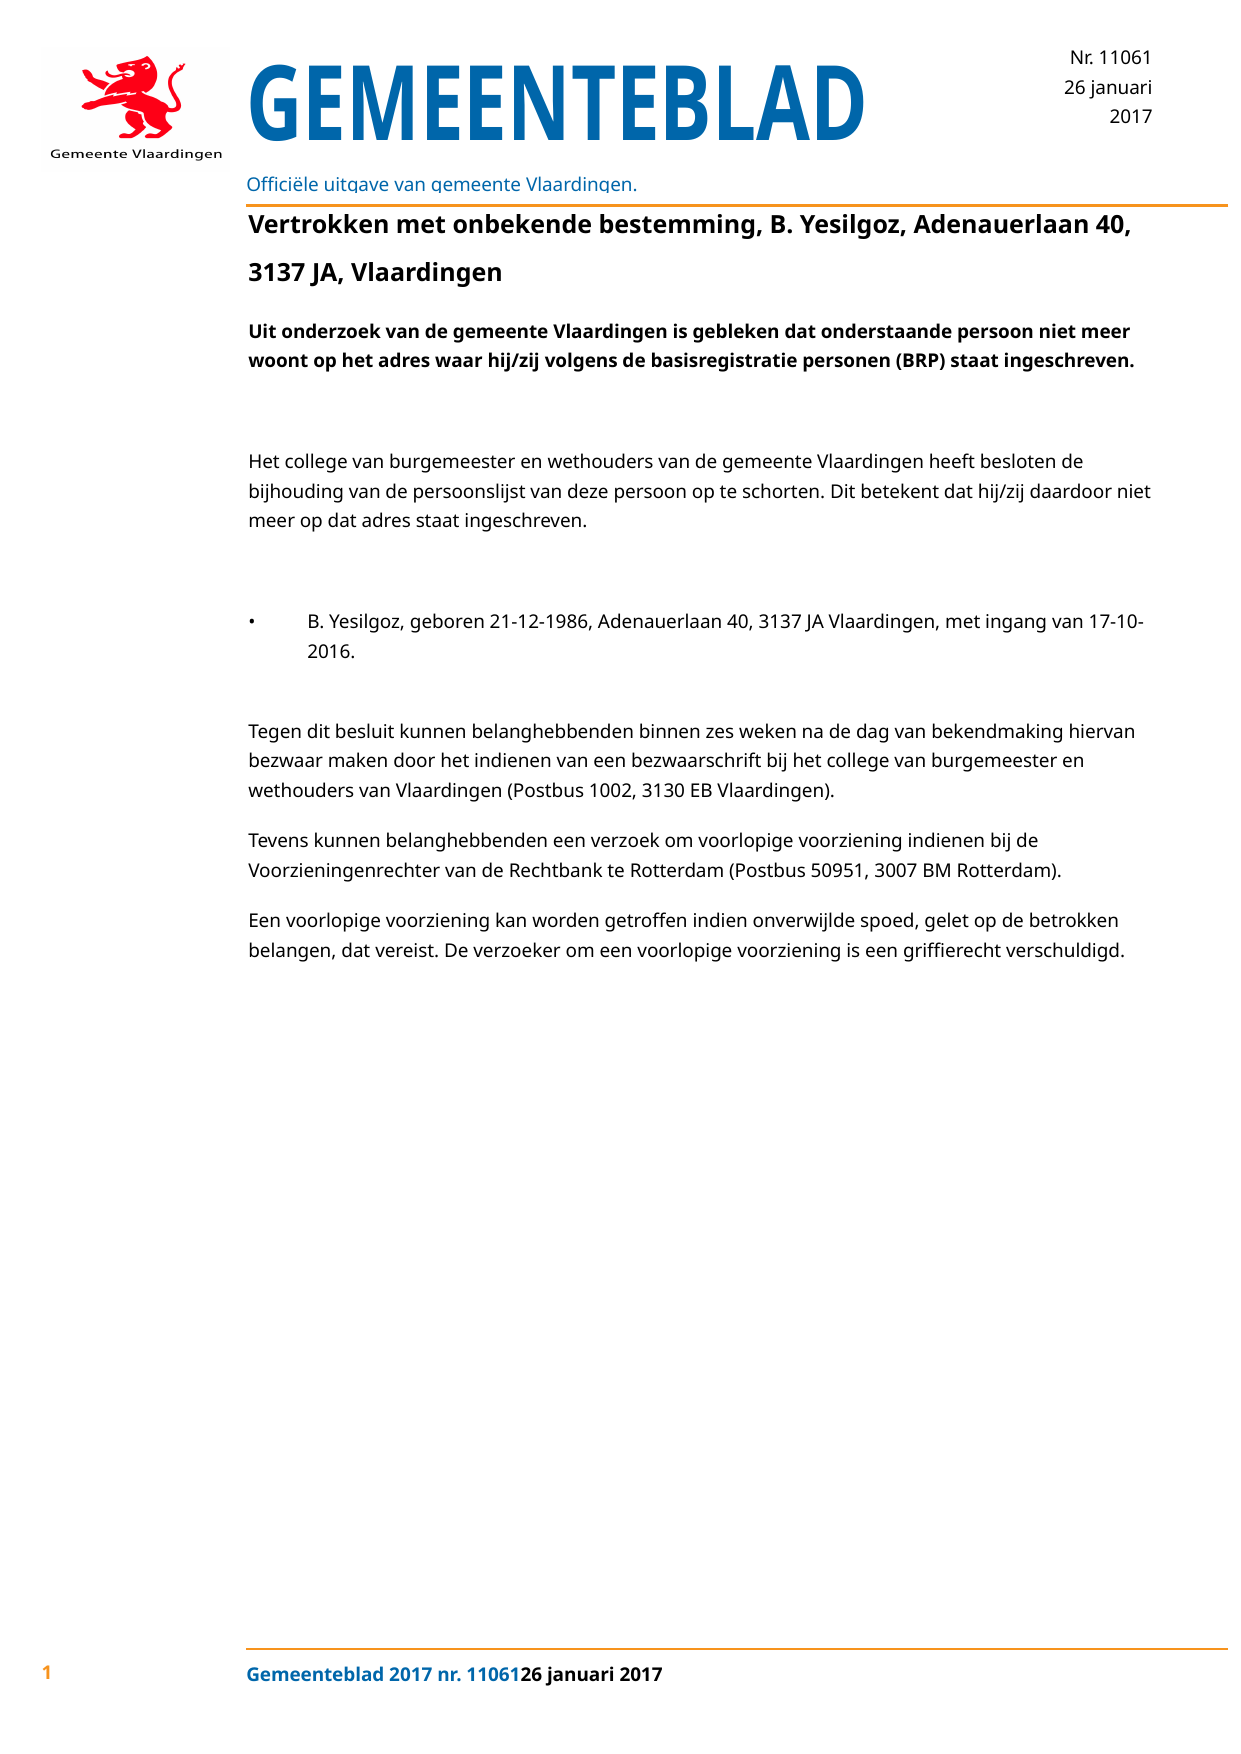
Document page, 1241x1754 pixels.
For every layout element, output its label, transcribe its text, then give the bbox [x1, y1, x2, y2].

text Uit onderzoek van de gemeente Vlaardingen is gebleken dat onderstaande persoon niet meer woont op het adres waar hij/zij volgens de basisregistratie personen (BRP) staat ingeschreven. [248, 318, 1152, 373]
text Het college van burgemeester en wethouders van de gemeente Vlaardingen heeft besloten de bijhouding van de persoonslijst van deze persoon op te schorten. Dit betekent dat hij/zij daardoor niet meer op dat adres staat ingeschreven. [248, 448, 1152, 533]
picture [41, 47, 231, 172]
text Vertrokken met onbekende bestemming, B. Yesilgoz, Adenauerlaan 40, 3137 JA, Vlaardingen [248, 207, 1152, 288]
text Tevens kunnen belanghebbenden een verzoek om voorlopige voorziening indienen bij de Voorzieningenrechter van de Rechtbank te Rotterdam (Postbus 50951, 3007 BM Rotterdam). [248, 827, 1152, 883]
text Tegen dit besluit kunnen belanghebbenden binnen zes weken na de dag van bekendmaking hiervan bezwaar maken door het indienen van een bezwaarschrift bij het college van burgemeester en wethouders van Vlaardingen (Postbus 1002, 3130 EB Vlaardingen). [248, 718, 1152, 803]
text Een voorlopige voorziening kan worden getroffen indien onverwijlde spoed, gelet op de betrokken belangen, dat vereist. De verzoeker om een voorlopige voorziening is een griffierecht verschuldigd. [248, 907, 1152, 963]
list B. Yesilgoz, geboren 21-12-1986, Adenauerlaan 40, 3137 JA Vlaardingen, met ingang van 17-10-2016. [248, 608, 1152, 664]
